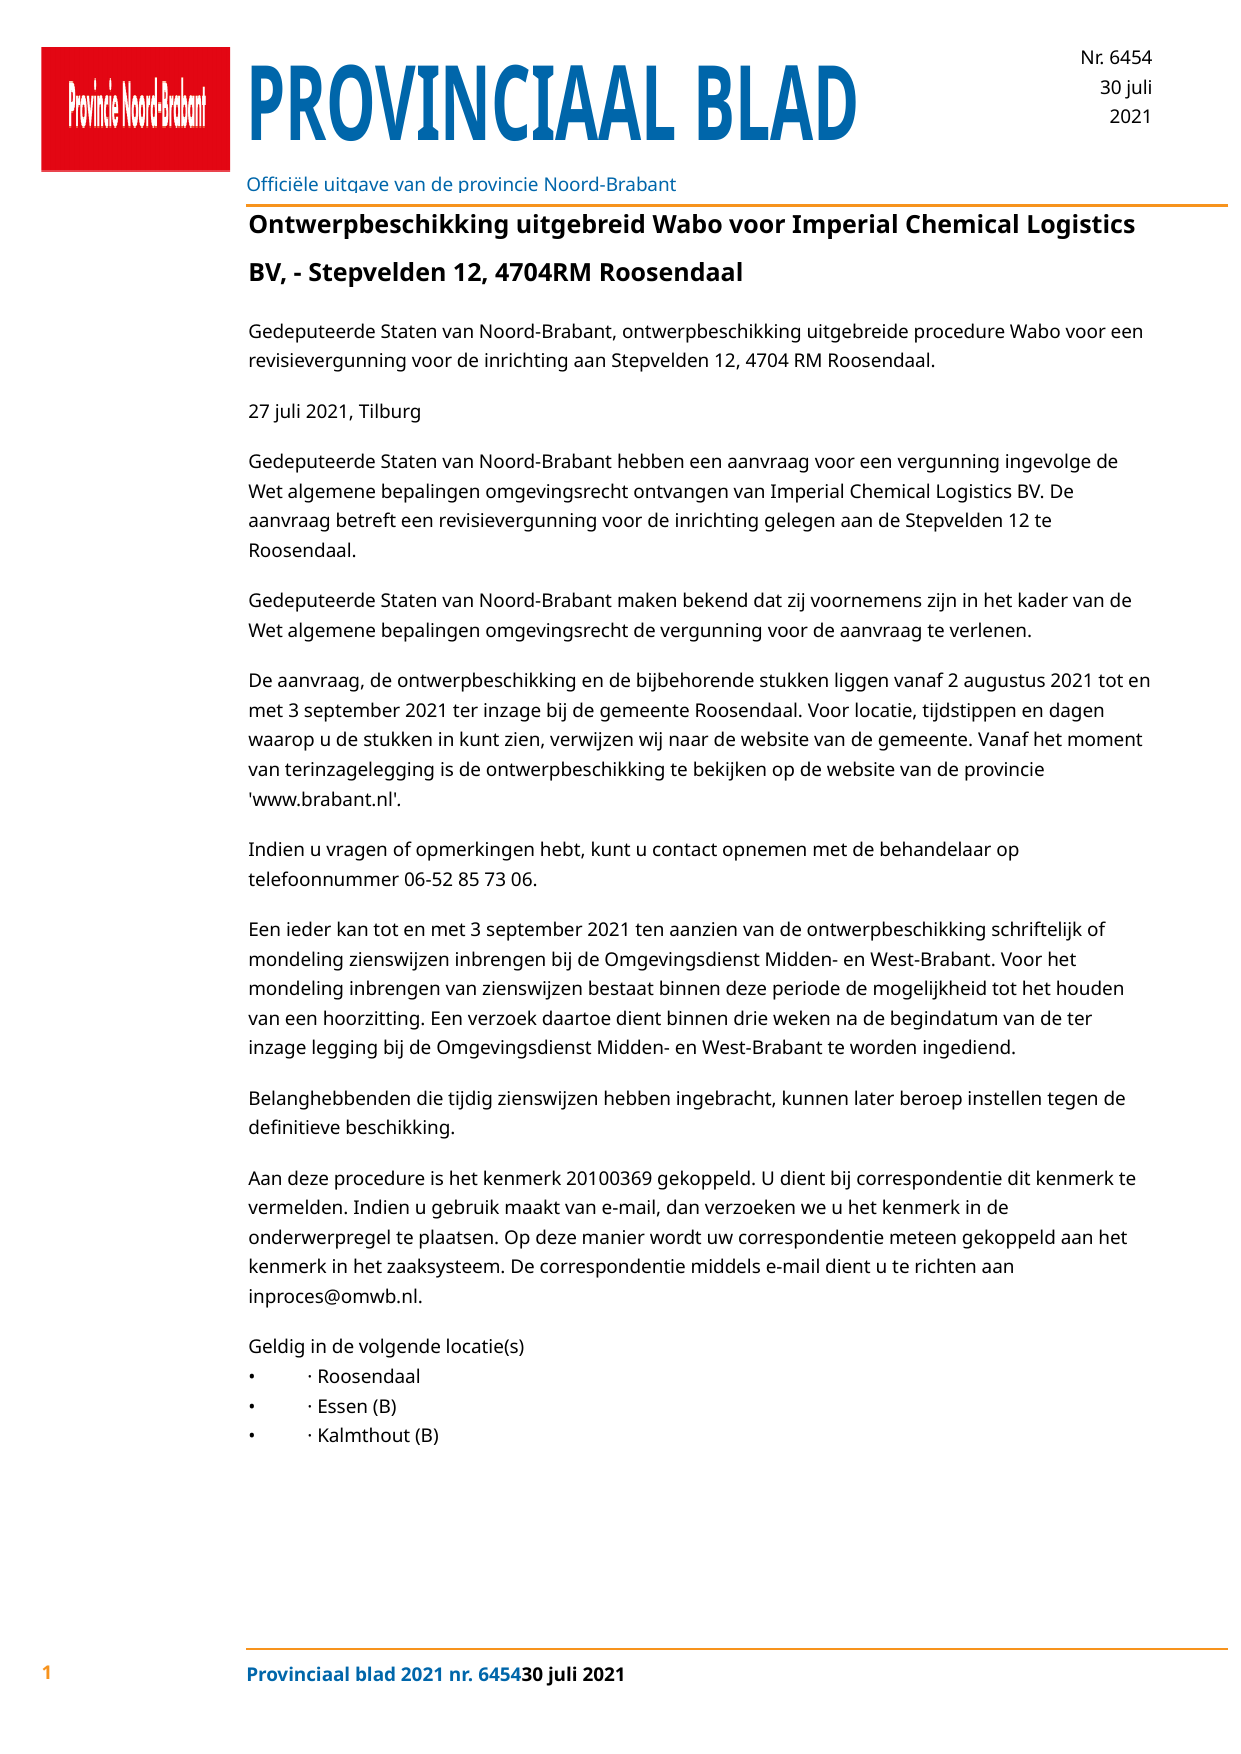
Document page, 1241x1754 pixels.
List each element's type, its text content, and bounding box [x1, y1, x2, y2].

text Geldig in de volgende locatie(s) [248, 1334, 1152, 1359]
text 27 juli 2021, Tilburg [248, 398, 1152, 424]
text Aan deze procedure is het kenmerk 20100369 gekoppeld. U dient bij correspondentie dit kenmerk te vermelden. Indien u gebruik maakt van e-mail, dan verzoeken we u het kenmerk in de onderwerpregel te plaatsen. Op deze manier wordt uw correspondentie meteen gekoppeld aan het kenmerk in het zaaksysteem. De correspondentie middels e-mail dient u te richten aan inproces@omwb.nl. [248, 1165, 1152, 1309]
list · Roosendaal [248, 1363, 1152, 1389]
list · Essen (B) [248, 1393, 1152, 1419]
text Belanghebbenden die tijdig zienswijzen hebben ingebracht, kunnen later beroep instellen tegen de definitieve beschikking. [248, 1085, 1152, 1140]
list · Kalmthout (B) [248, 1422, 1152, 1448]
text Gedeputeerde Staten van Noord-Brabant hebben een aanvraag voor een vergunning ingevolge de Wet algemene bepalingen omgevingsrecht ontvangen van Imperial Chemical Logistics BV. De aanvraag betreft een revisievergunning voor de inrichting gelegen aan de Stepvelden 12 te Roosendaal. [248, 448, 1152, 563]
picture [41, 47, 231, 172]
text Gedeputeerde Staten van Noord-Brabant maken bekend dat zij voornemens zijn in het kader van de Wet algemene bepalingen omgevingsrecht de vergunning voor de aanvraag te verlenen. [248, 587, 1152, 643]
text Indien u vragen of opmerkingen hebt, kunt u contact opnemen met de behandelaar op telefoonnummer 06-52 85 73 06. [248, 836, 1152, 892]
text De aanvraag, de ontwerpbeschikking en de bijbehorende stukken liggen vanaf 2 augustus 2021 tot en met 3 september 2021 ter inzage bij de gemeente Roosendaal. Voor locatie, tijdstippen en dagen waarop u de stukken in kunt zien, verwijzen wij naar de website van de gemeente. Vanaf het moment van terinzagelegging is de ontwerpbeschikking te bekijken op de website van de provincie 'www.brabant.nl'. [248, 667, 1152, 812]
text Ontwerpbeschikking uitgebreid Wabo voor Imperial Chemical Logistics BV, - Stepvelden 12, 4704RM Roosendaal [248, 207, 1152, 288]
text Een ieder kan tot en met 3 september 2021 ten aanzien van de ontwerpbeschikking schriftelijk of mondeling zienswijzen inbrengen bij de Omgevingsdienst Midden- en West-Brabant. Voor het mondeling inbrengen van zienswijzen bestaat binnen deze periode de mogelijkheid tot het houden van een hoorzitting. Een verzoek daartoe dient binnen drie weken na de begindatum van de ter inzage legging bij de Omgevingsdienst Midden- en West-Brabant te worden ingediend. [248, 916, 1152, 1060]
text Gedeputeerde Staten van Noord-Brabant, ontwerpbeschikking uitgebreide procedure Wabo voor een revisievergunning voor de inrichting aan Stepvelden 12, 4704 RM Roosendaal. [248, 318, 1152, 373]
